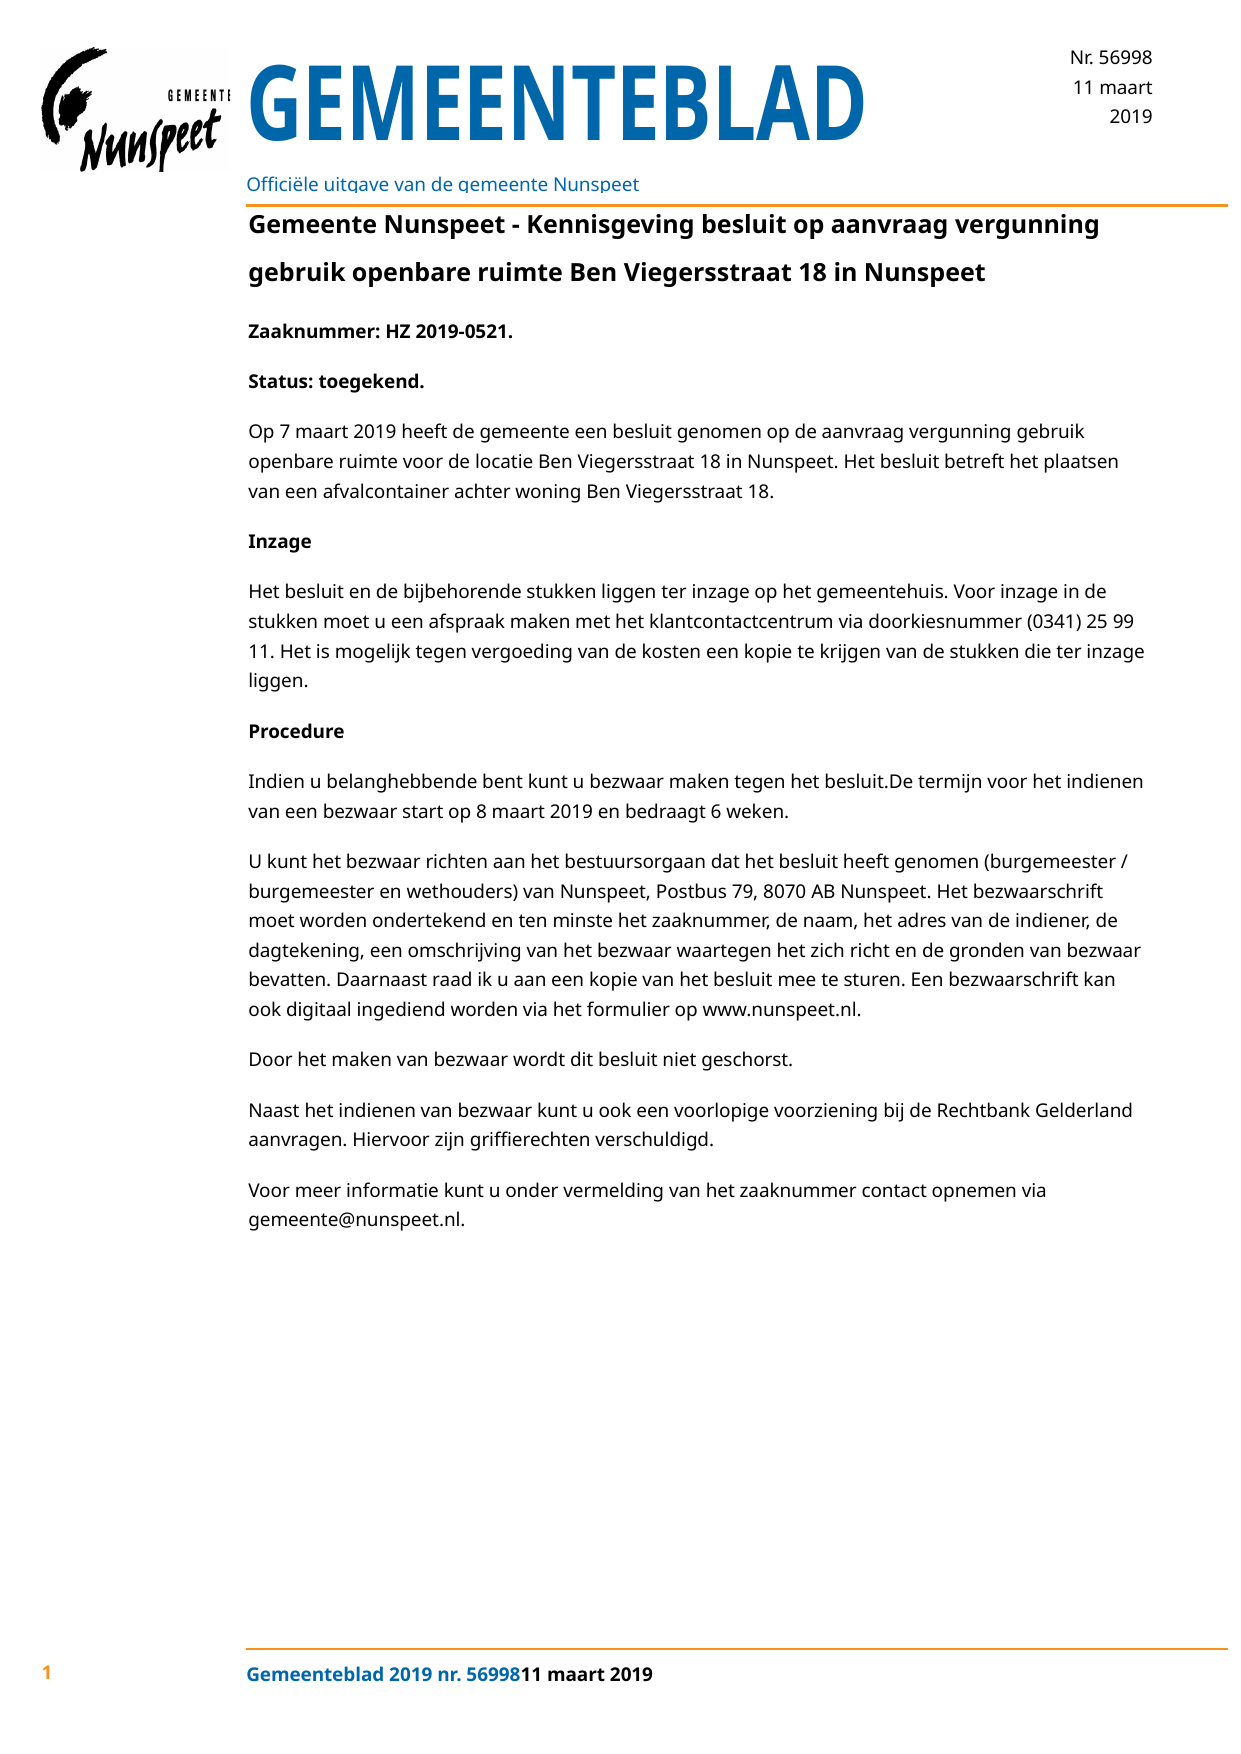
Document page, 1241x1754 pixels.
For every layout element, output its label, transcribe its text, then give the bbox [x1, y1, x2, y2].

text Indien u belanghebbende bent kunt u bezwaar maken tegen het besluit.De termijn voor het indienen van een bezwaar start op 8 maart 2019 en bedraagt 6 weken. [248, 768, 1152, 824]
text U kunt het bezwaar richten aan het bestuursorgaan dat het besluit heeft genomen (burgemeester / burgemeester en wethouders) van Nunspeet, Postbus 79, 8070 AB Nunspeet. Het bezwaarschrift moet worden ondertekend en ten minste het zaaknummer, de naam, het adres van de indiener, de dagtekening, een omschrijving van het bezwaar waartegen het zich richt en de gronden van bezwaar bevatten. Daarnaast raad ik u aan een kopie van het besluit mee te sturen. Een bezwaarschrift kan ook digitaal ingediend worden via het formulier op www.nunspeet.nl. [248, 848, 1152, 1022]
text Gemeente Nunspeet - Kennisgeving besluit op aanvraag vergunning gebruik openbare ruimte Ben Viegersstraat 18 in Nunspeet [248, 207, 1152, 288]
text Inzage [248, 528, 1152, 554]
text Het besluit en de bijbehorende stukken liggen ter inzage op het gemeentehuis. Voor inzage in de stukken moet u een afspraak maken met het klantcontactcentrum via doorkiesnummer (0341) 25 99 11. Het is mogelijk tegen vergoeding van de kosten een kopie te krijgen van de stukken die ter inzage liggen. [248, 579, 1152, 693]
text Status: toegekend. [248, 368, 1152, 394]
text Voor meer informatie kunt u onder vermelding van het zaaknummer contact opnemen via gemeente@nunspeet.nl. [248, 1177, 1152, 1232]
text Op 7 maart 2019 heeft de gemeente een besluit genomen op de aanvraag vergunning gebruik openbare ruimte voor de locatie Ben Viegersstraat 18 in Nunspeet. Het besluit betreft het plaatsen van een afvalcontainer achter woning Ben Viegersstraat 18. [248, 419, 1152, 504]
text Procedure [248, 718, 1152, 744]
text Door het maken van bezwaar wordt dit besluit niet geschorst. [248, 1047, 1152, 1072]
picture [41, 47, 231, 172]
text Zaaknummer: HZ 2019-0521. [248, 318, 1152, 344]
text Naast het indienen van bezwaar kunt u ook een voorlopige voorziening bij de Rechtbank Gelderland aanvragen. Hiervoor zijn griffierechten verschuldigd. [248, 1097, 1152, 1152]
